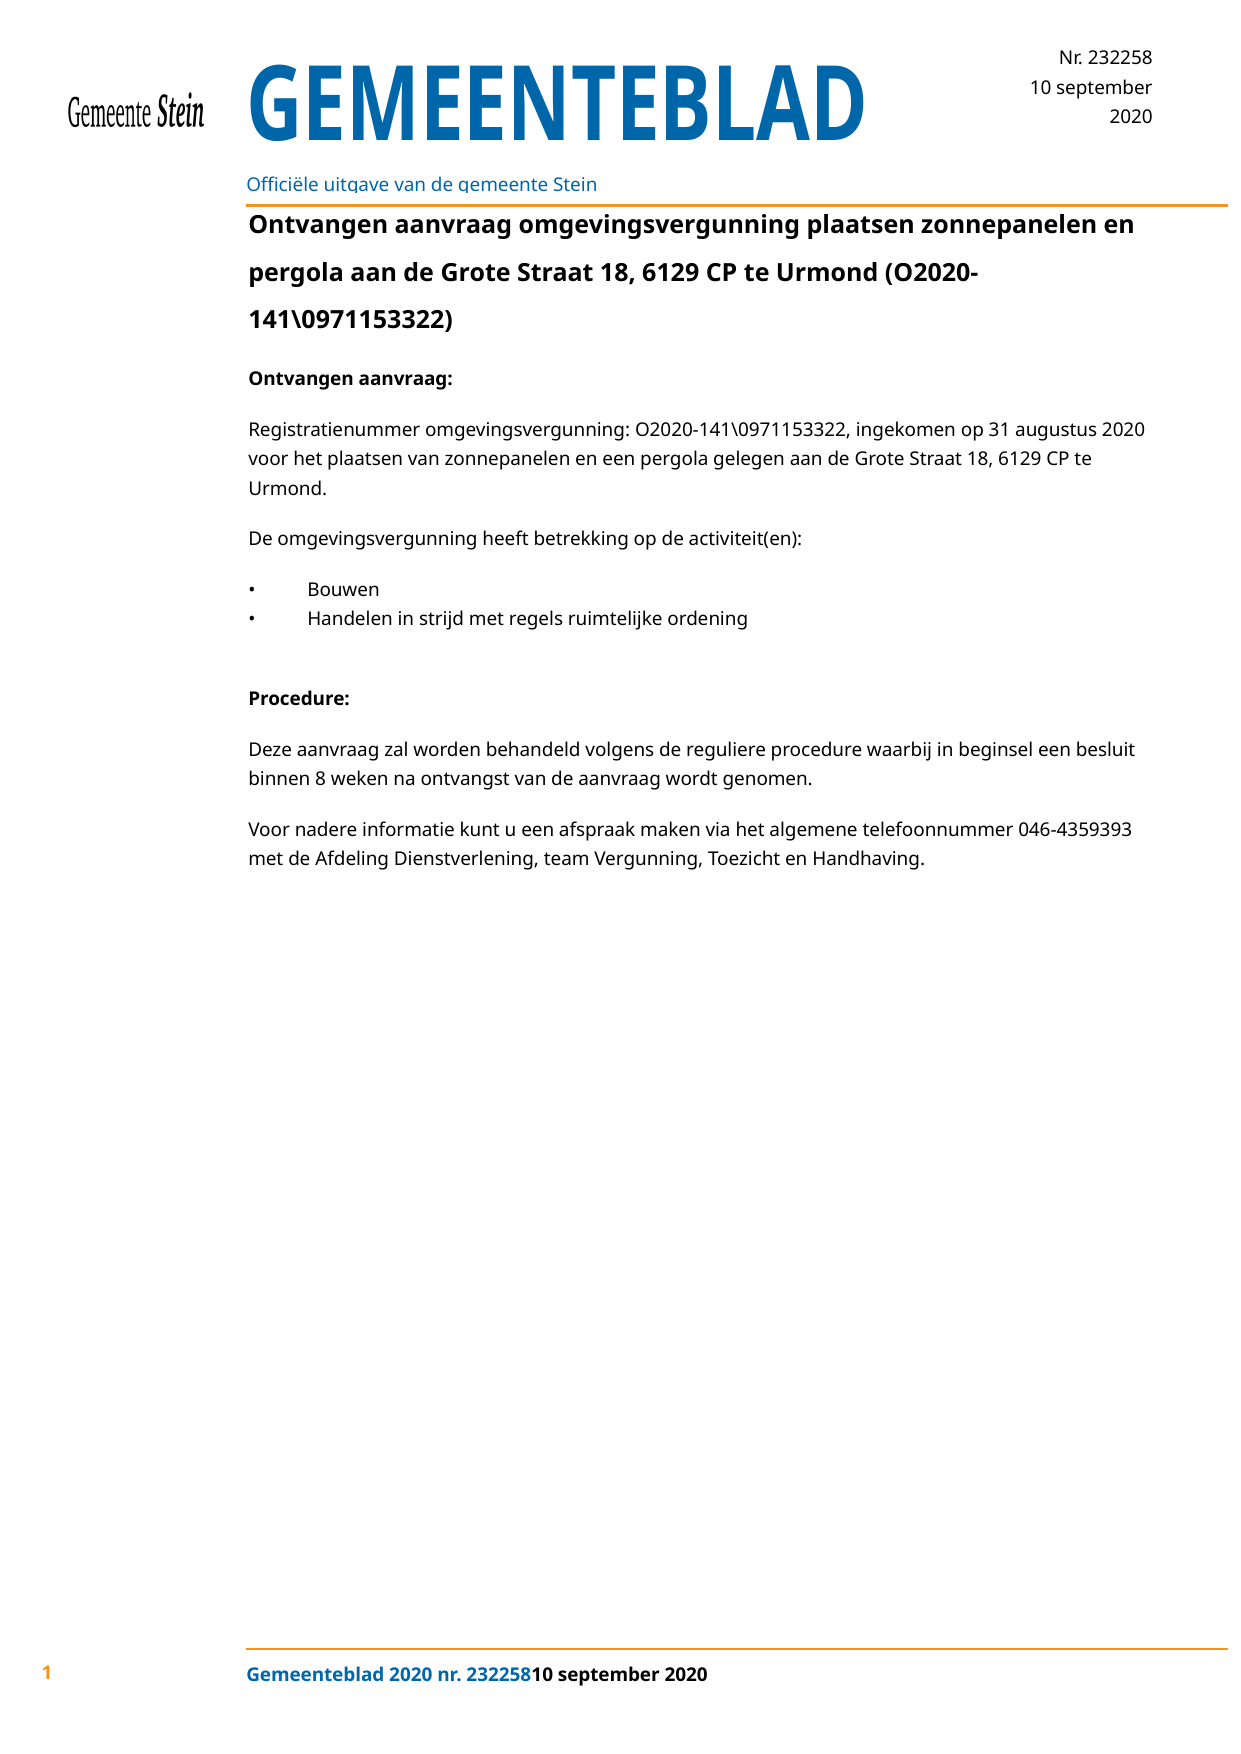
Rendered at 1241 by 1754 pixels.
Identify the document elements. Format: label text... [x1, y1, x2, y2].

text Procedure: [248, 686, 1152, 711]
text De omgevingsvergunning heeft betrekking op de activiteit(en): [248, 526, 1152, 551]
text Deze aanvraag zal worden behandeld volgens de reguliere procedure waarbij in beginsel een besluit binnen 8 weken na ontvangst van de aanvraag wordt genomen. [248, 736, 1152, 791]
text Voor nadere informatie kunt u een afspraak maken via het algemene telefoonnummer 046-4359393 met de Afdeling Dienstverlening, team Vergunning, Toezicht en Handhaving. [248, 816, 1152, 871]
picture [41, 47, 231, 172]
list Bouwen [248, 576, 1152, 602]
list Handelen in strijd met regels ruimtelijke ordening [248, 606, 1152, 631]
text Registratienummer omgevingsvergunning: O2020-141\0971153322, ingekomen op 31 augustus 2020 voor het plaatsen van zonnepanelen en een pergola gelegen aan de Grote Straat 18, 6129 CP te Urmond. [248, 416, 1152, 501]
text Ontvangen aanvraag omgevingsvergunning plaatsen zonnepanelen en pergola aan de Grote Straat 18, 6129 CP te Urmond (O2020-141\0971153322) [248, 207, 1152, 336]
text Ontvangen aanvraag: [248, 366, 1152, 391]
